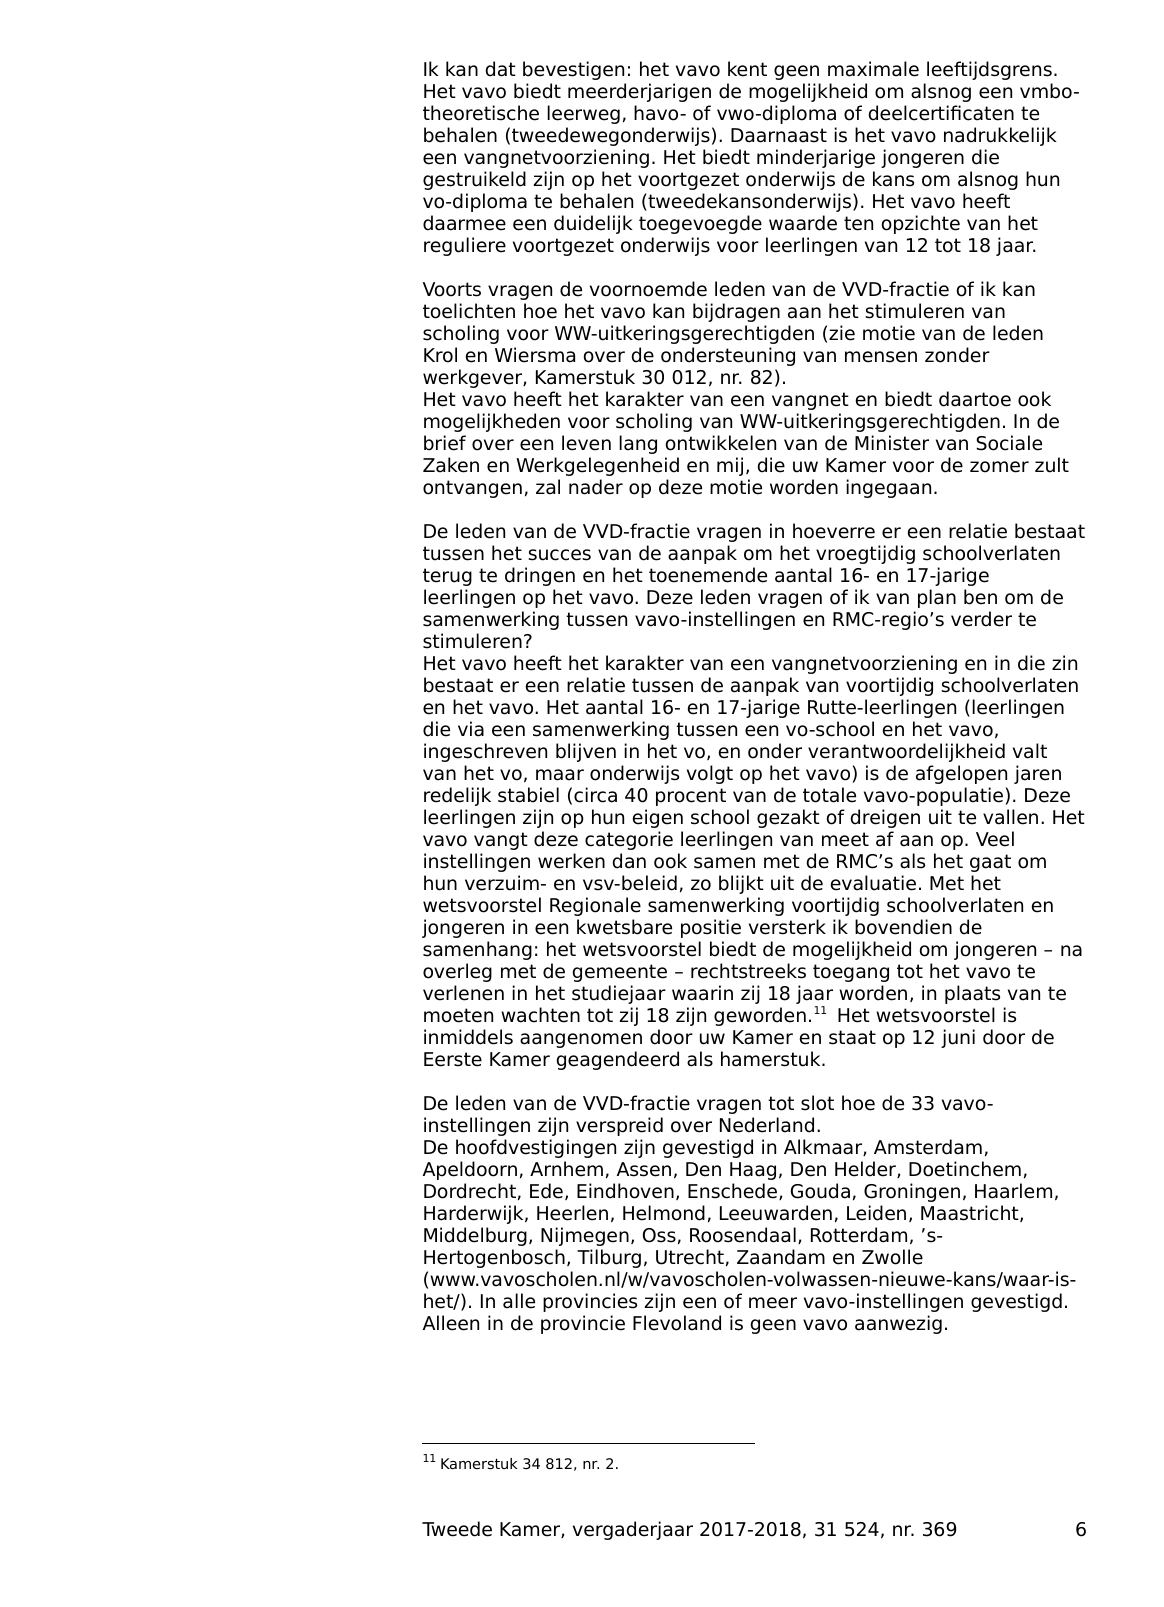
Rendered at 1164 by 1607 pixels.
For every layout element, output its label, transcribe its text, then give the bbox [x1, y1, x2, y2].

text De leden van de VVD-fractie vragen in hoeverre er een relatie bestaat tussen het succes van de aanpak om het vroegtijdig schoolverlaten terug te dringen en het toenemende aantal 16- en 17-jarige leerlingen op het vavo. Deze leden vragen of ik van plan ben om de samenwerking tussen vavo-instellingen en RMC-regio’s verder te stimuleren? [422, 521, 1087, 653]
text Voorts vragen de voornoemde leden van de VVD-fractie of ik kan toelichten hoe het vavo kan bijdragen aan het stimuleren van scholing voor WW-uitkeringsgerechtigden (zie motie van de leden Krol en Wiersma over de ondersteuning van mensen zonder werkgever, Kamerstuk 30 012, nr. 82). [422, 279, 1087, 389]
text De hoofdvestigingen zijn gevestigd in Alkmaar, Amsterdam, Apeldoorn, Arnhem, Assen, Den Haag, Den Helder, Doetinchem, Dordrecht, Ede, Eindhoven, Enschede, Gouda, Groningen, Haarlem, Harderwijk, Heerlen, Helmond, Leeuwarden, Leiden, Maastricht, Middelburg, Nijmegen, Oss, Roosendaal, Rotterdam, ’s-Hertogenbosch, Tilburg, Utrecht, Zaandam en Zwolle (www.vavoscholen.nl/w/vavoscholen-volwassen-nieuwe-kans/waar-is-het/). In alle provincies zijn een of meer vavo-instellingen gevestigd. Alleen in de provincie Flevoland is geen vavo aanwezig. [422, 1137, 1087, 1334]
text Het vavo heeft het karakter van een vangnetvoorziening en in die zin bestaat er een relatie tussen de aanpak van voortijdig schoolverlaten en het vavo. Het aantal 16- en 17-jarige Rutte-leerlingen (leerlingen die via een samenwerking tussen een vo-school en het vavo, ingeschreven blijven in het vo, en onder verantwoordelijkheid valt van het vo, maar onderwijs volgt op het vavo) is de afgelopen jaren redelijk stabiel (circa 40 procent van de totale vavo-populatie). Deze leerlingen zijn op hun eigen school gezakt of dreigen uit te vallen. Het vavo vangt deze categorie leerlingen van meet af aan op. Veel instellingen werken dan ook samen met de RMC’s als het gaat om hun verzuim- en vsv-beleid, zo blijkt uit de evaluatie. Met het wetsvoorstel Regionale samenwerking voortijdig schoolverlaten en jongeren in een kwetsbare positie versterk ik bovendien de samenhang: het wetsvoorstel biedt de mogelijkheid om jongeren – na overleg met de gemeente – rechtstreeks toegang tot het vavo te verlenen in het studiejaar waarin zij 18 jaar worden, in plaats van te moeten wachten tot zij 18 zijn geworden. Het wetsvoorstel is inmiddels aangenomen door uw Kamer en staat op 12 juni door de Eerste Kamer geagendeerd als hamerstuk. [422, 653, 1087, 1071]
text Het vavo heeft het karakter van een vangnet en biedt daartoe ook mogelijkheden voor scholing van WW-uitkeringsgerechtigden. In de brief over een leven lang ontwikkelen van de Minister van Sociale Zaken en Werkgelegenheid en mij, die uw Kamer voor de zomer zult ontvangen, zal nader op deze motie worden ingegaan. [422, 389, 1087, 499]
text De leden van de VVD-fractie vragen tot slot hoe de 33 vavo-instellingen zijn verspreid over Nederland. [422, 1093, 1087, 1137]
text Kamerstuk 34 812, nr. 2. [422, 1452, 1087, 1474]
text Ik kan dat bevestigen: het vavo kent geen maximale leeftijdsgrens. Het vavo biedt meerderjarigen de mogelijkheid om alsnog een vmbo-theoretische leerweg, havo- of vwo-diploma of deelcertificaten te behalen (tweedewegonderwijs). Daarnaast is het vavo nadrukkelijk een vangnetvoorziening. Het biedt minderjarige jongeren die gestruikeld zijn op het voortgezet onderwijs de kans om alsnog hun vo-diploma te behalen (tweedekansonderwijs). Het vavo heeft daarmee een duidelijk toegevoegde waarde ten opzichte van het reguliere voortgezet onderwijs voor leerlingen van 12 tot 18 jaar. [422, 59, 1087, 257]
